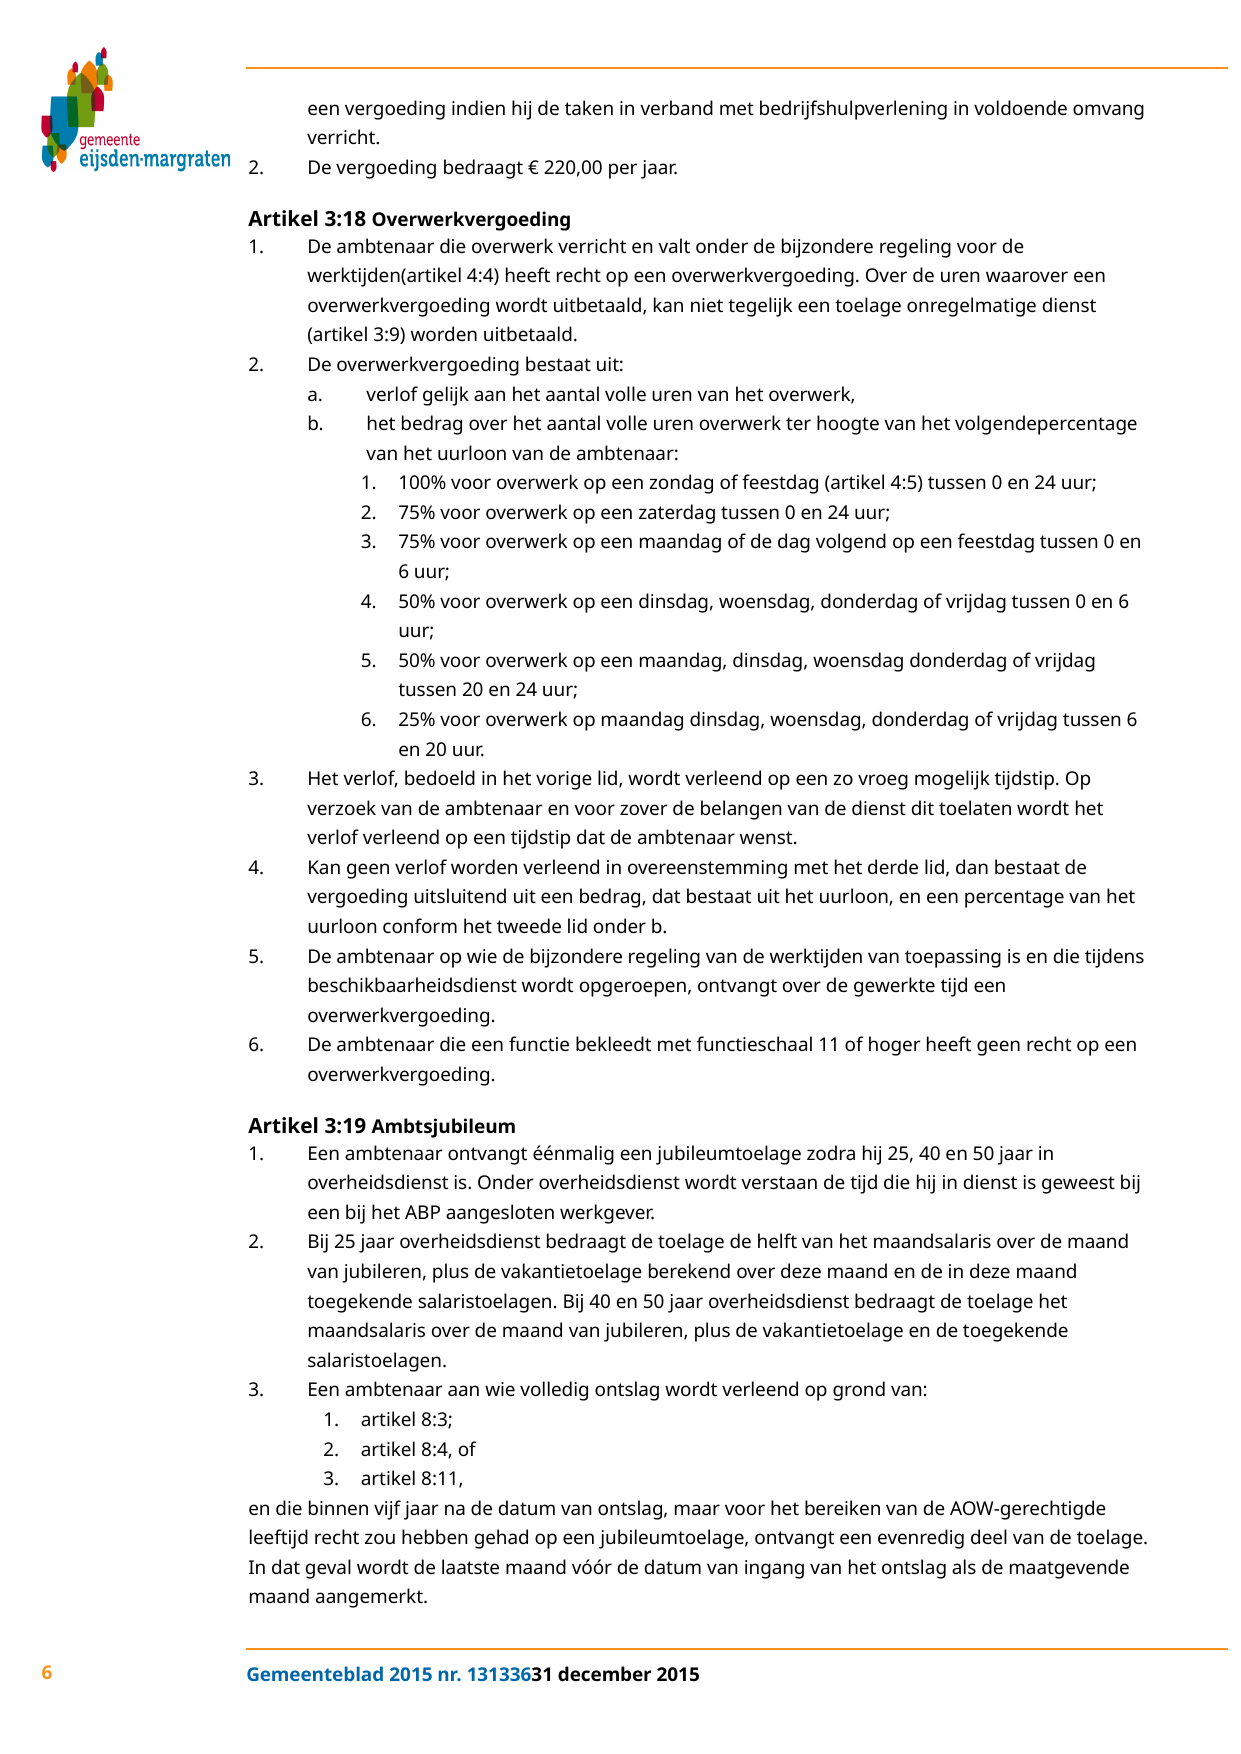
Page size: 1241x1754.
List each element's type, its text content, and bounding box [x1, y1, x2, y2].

list artikel 8:3; [323, 1406, 1152, 1432]
list artikel 8:11, [323, 1465, 1152, 1491]
list Een ambtenaar ontvangt éénmalig een jubileumtoelage zodra hij 25, 40 en 50 jaar in overheidsdienst is. Onder overheidsdienst wordt verstaan de tijd die hij in dienst is geweest bij een bij het ABP aangesloten werkgever. [248, 1140, 1152, 1225]
list 50% voor overwerk op een maandag, dinsdag, woensdag donderdag of vrijdag tussen 20 en 24 uur; [361, 647, 1152, 702]
list verlof gelijk aan het aantal volle uren van het overwerk, [307, 381, 1152, 406]
list 75% voor overwerk op een zaterdag tussen 0 en 24 uur; [361, 499, 1152, 525]
list De ambtenaar op wie de bijzondere regeling van de werktijden van toepassing is en die tijdens beschikbaarheidsdienst wordt opgeroepen, ontvangt over de gewerkte tijd een overwerkvergoeding. [248, 943, 1152, 1028]
text Artikel 3:19 Ambtsjubileum [248, 1112, 1152, 1140]
list Kan geen verlof worden verleend in overeenstemming met het derde lid, dan bestaat de vergoeding uitsluitend uit een bedrag, dat bestaat uit het uurloon, en een percentage van het uurloon conform het tweede lid onder b. [248, 854, 1152, 939]
list De ambtenaar die overwerk verricht en valt onder de bijzondere regeling voor de werktijden(artikel 4:4) heeft recht op een overwerkvergoeding. Over de uren waarover een overwerkvergoeding wordt uitbetaald, kan niet tegelijk een toelage onregelmatige dienst (artikel 3:9) worden uitbetaald. [248, 233, 1152, 347]
text en die binnen vijf jaar na de datum van ontslag, maar voor het bereiken van de AOW-gerechtigde leeftijd recht zou hebben gehad op een jubileumtoelage, ontvangt een evenredig deel van de toelage. In dat geval wordt de laatste maand vóór de datum van ingang van het ontslag als de maatgevende maand aangemerkt. [248, 1495, 1152, 1609]
list Het verlof, bedoeld in het vorige lid, wordt verleend op een zo vroeg mogelijk tijdstip. Op verzoek van de ambtenaar en voor zover de belangen van de dienst dit toelaten wordt het verlof verleend op een tijdstip dat de ambtenaar wenst. [248, 765, 1152, 850]
list De vergoeding bedraagt € 220,00 per jaar. [248, 154, 1152, 180]
list het bedrag over het aantal volle uren overwerk ter hoogte van het volgendepercentage van het uurloon van de ambtenaar: [307, 410, 1152, 466]
list 75% voor overwerk op een maandag of de dag volgend op een feestdag tussen 0 en 6 uur; [361, 529, 1152, 584]
list 50% voor overwerk op een dinsdag, woensdag, donderdag of vrijdag tussen 0 en 6 uur; [361, 588, 1152, 643]
list De ambtenaar die een functie bekleedt met functieschaal 11 of hoger heeft geen recht op een overwerkvergoeding. [248, 1032, 1152, 1087]
list Bij 25 jaar overheidsdienst bedraagt de toelage de helft van het maandsalaris over de maand van jubileren, plus de vakantietoelage berekend over deze maand en de in deze maand toegekende salaristoelagen. Bij 40 en 50 jaar overheidsdienst bedraagt de toelage het maandsalaris over de maand van jubileren, plus de vakantietoelage en de toegekende salaristoelagen. [248, 1229, 1152, 1373]
list een vergoeding indien hij de taken in verband met bedrijfshulpverlening in voldoende omvang verricht. [248, 95, 1152, 150]
picture [41, 47, 231, 172]
list 25% voor overwerk op maandag dinsdag, woensdag, donderdag of vrijdag tussen 6 en 20 uur. [361, 706, 1152, 761]
text Artikel 3:18 Overwerkvergoeding [248, 204, 1152, 233]
list De overwerkvergoeding bestaat uit: [248, 351, 1152, 377]
list 100% voor overwerk op een zondag of feestdag (artikel 4:5) tussen 0 en 24 uur; [361, 469, 1152, 495]
list artikel 8:4, of [323, 1436, 1152, 1462]
list Een ambtenaar aan wie volledig ontslag wordt verleend op grond van: [248, 1377, 1152, 1402]
